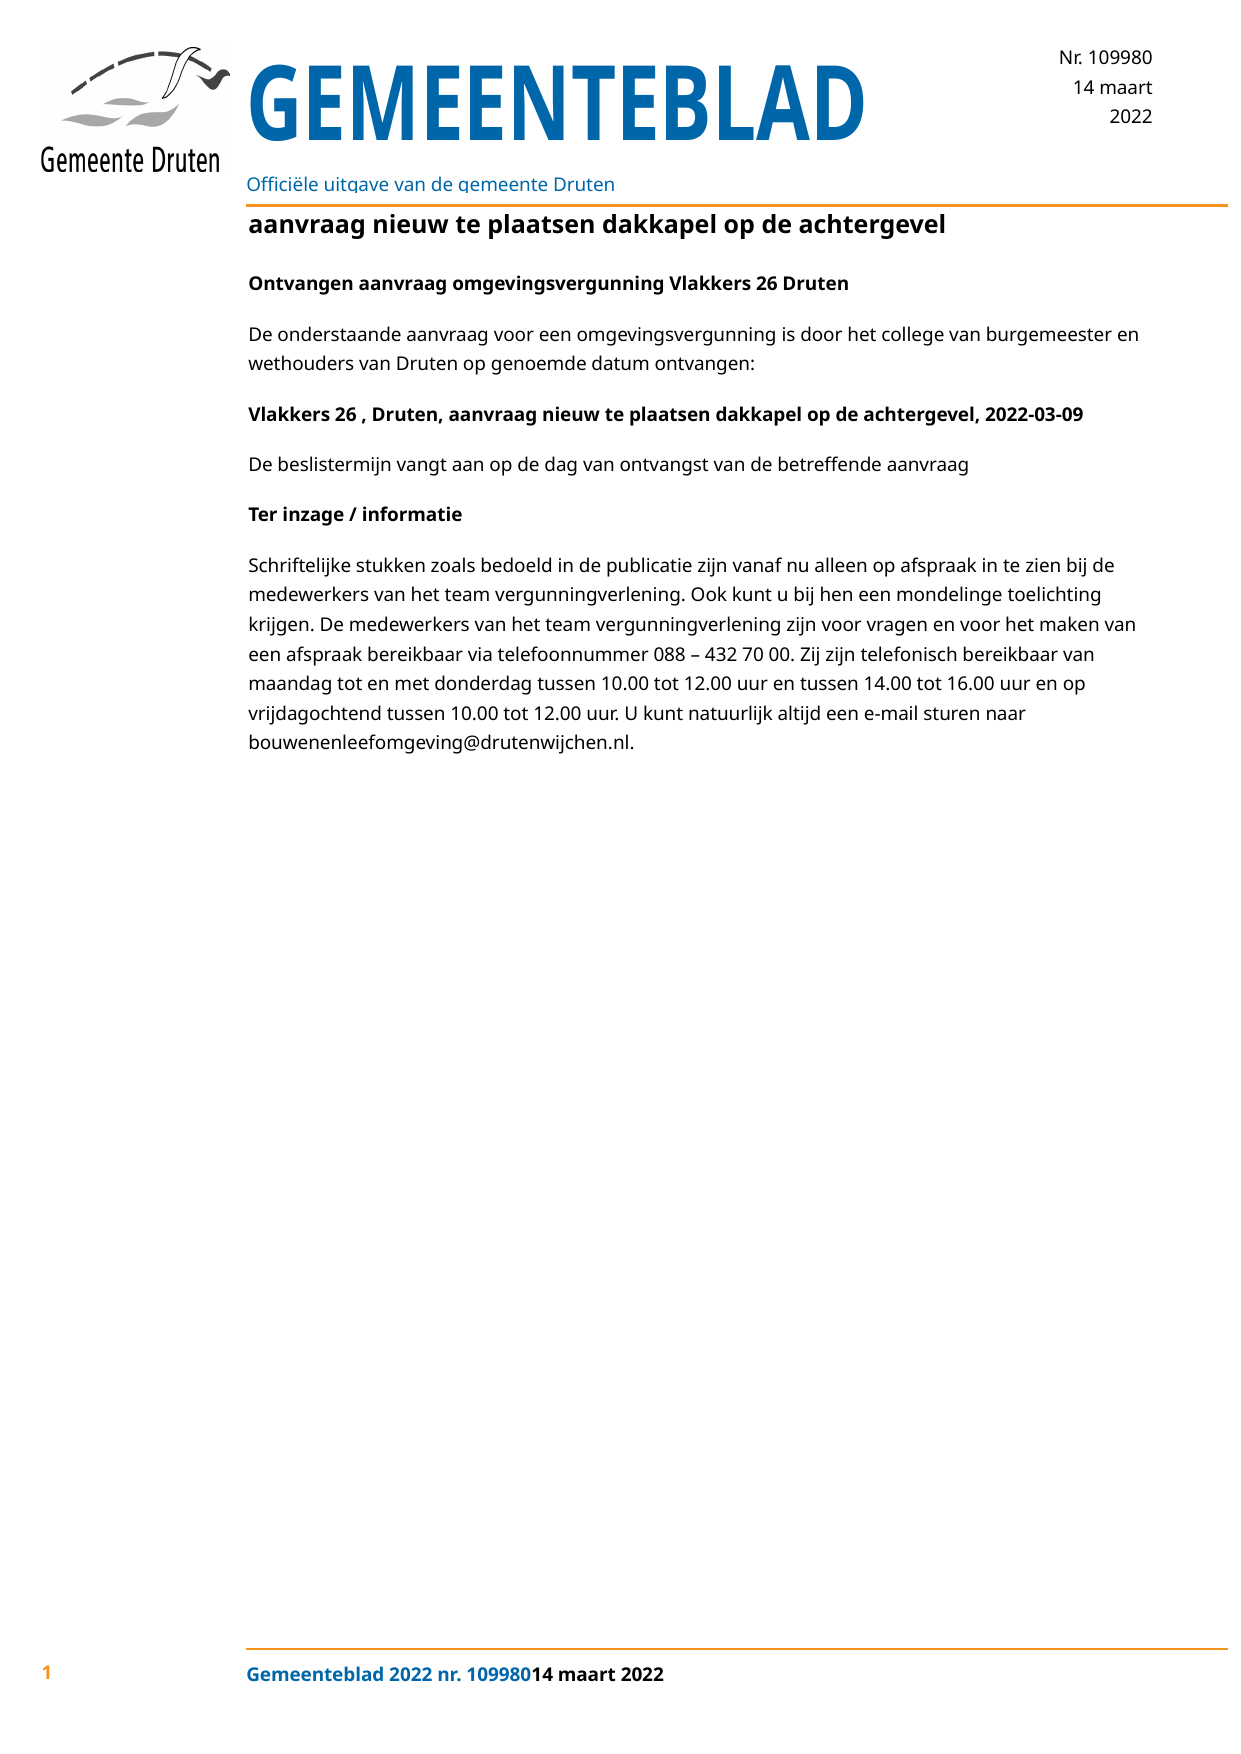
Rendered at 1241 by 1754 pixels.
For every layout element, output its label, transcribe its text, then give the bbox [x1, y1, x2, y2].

picture [41, 47, 231, 172]
text Ter inzage / informatie [248, 502, 1152, 527]
text Ontvangen aanvraag omgevingsvergunning Vlakkers 26 Druten [248, 270, 1152, 296]
text De beslistermijn vangt aan op de dag van ontvangst van de betreffende aanvraag [248, 451, 1152, 477]
text Schriftelijke stukken zoals bedoeld in de publicatie zijn vanaf nu alleen op afspraak in te zien bij de medewerkers van het team vergunningverlening. Ook kunt u bij hen een mondelinge toelichting krijgen. De medewerkers van het team vergunningverlening zijn voor vragen en voor het maken van een afspraak bereikbaar via telefoonnummer 088 – 432 70 00. Zij zijn telefonisch bereikbaar van maandag tot en met donderdag tussen 10.00 tot 12.00 uur en tussen 14.00 tot 16.00 uur en op vrijdagochtend tussen 10.00 tot 12.00 uur. U kunt natuurlijk altijd een e-mail sturen naar bouwenenleefomgeving@drutenwijchen.nl. [248, 552, 1152, 755]
text aanvraag nieuw te plaatsen dakkapel op de achtergevel [248, 207, 1152, 241]
text Vlakkers 26 , Druten, aanvraag nieuw te plaatsen dakkapel op de achtergevel, 2022-03-09 [248, 401, 1152, 426]
text De onderstaande aanvraag voor een omgevingsvergunning is door het college van burgemeester en wethouders van Druten op genoemde datum ontvangen: [248, 321, 1152, 376]
